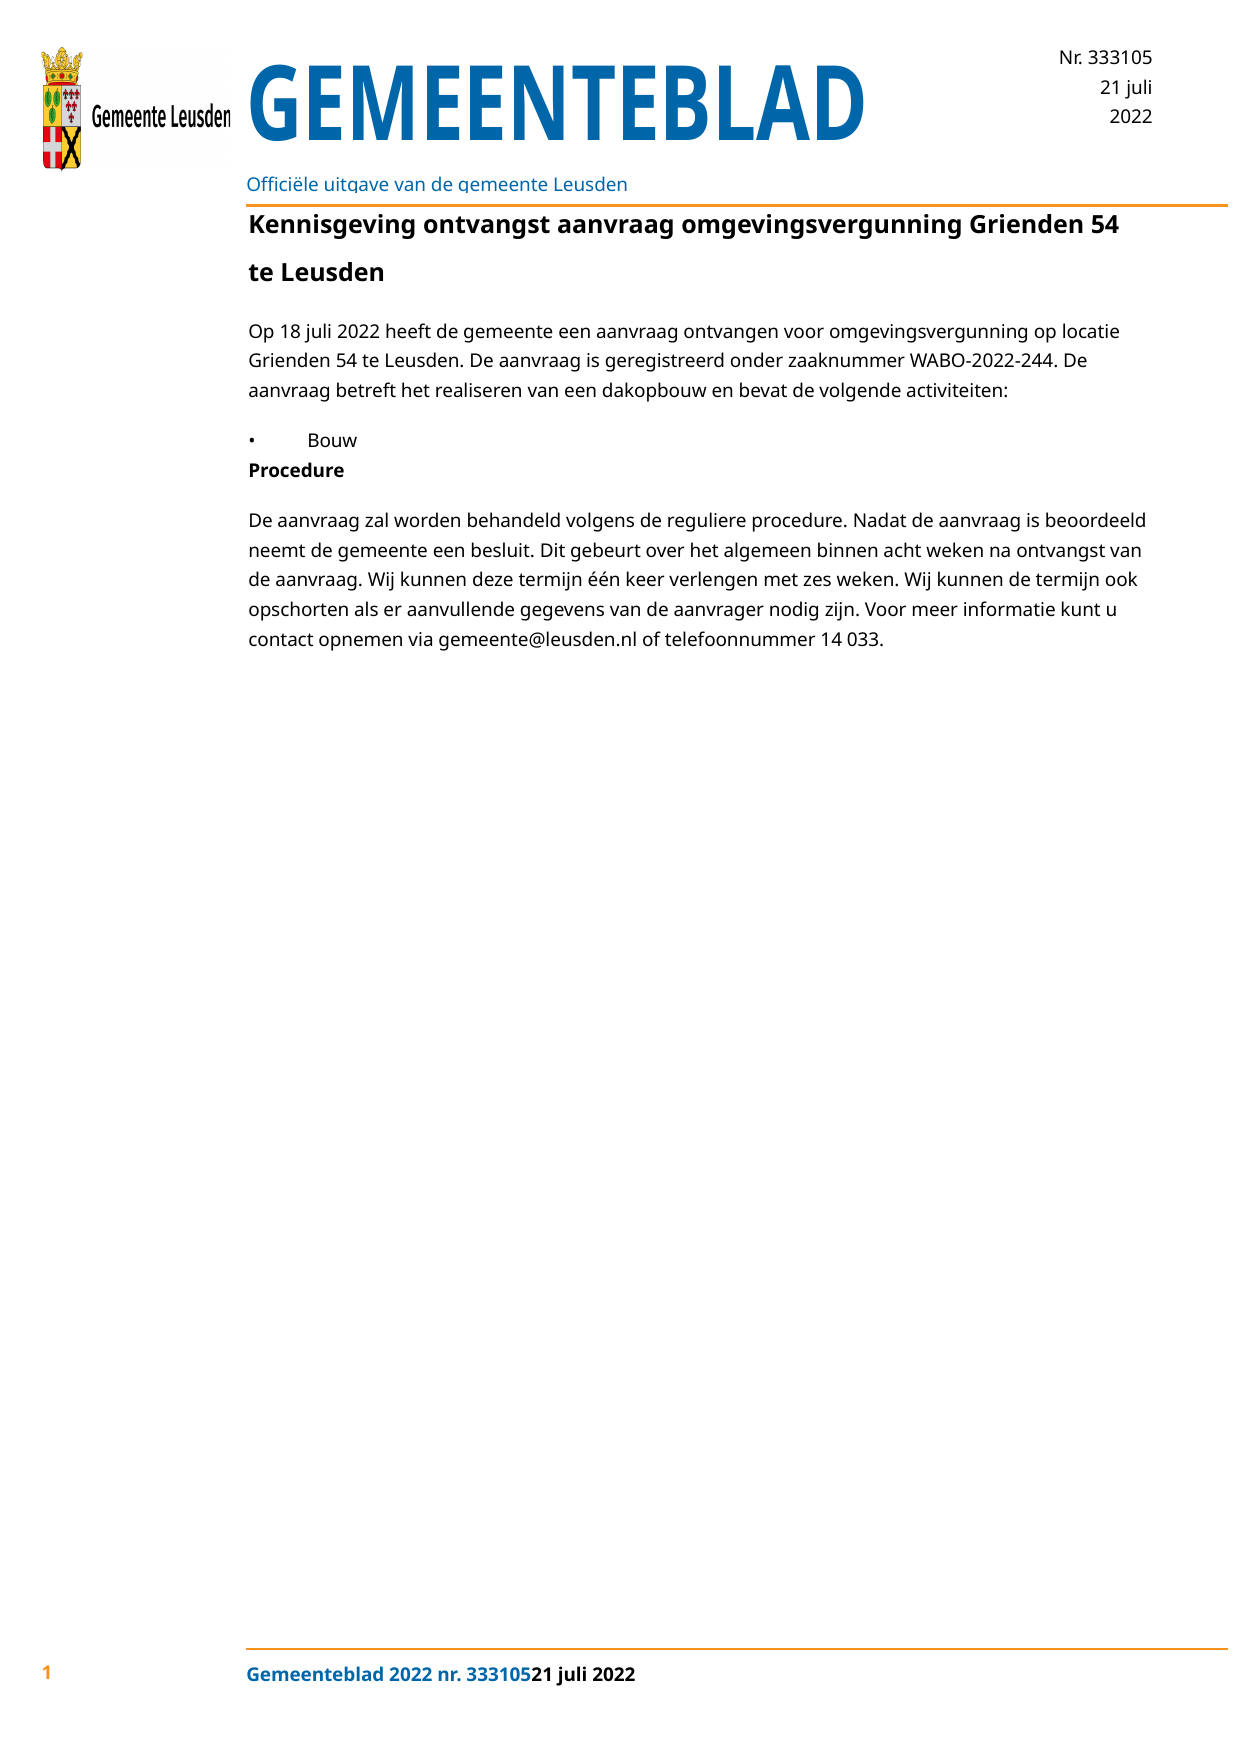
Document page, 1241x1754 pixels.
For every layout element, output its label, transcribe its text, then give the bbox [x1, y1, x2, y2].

text Kennisgeving ontvangst aanvraag omgevingsvergunning Grienden 54 te Leusden [248, 207, 1152, 288]
text De aanvraag zal worden behandeld volgens de reguliere procedure. Nadat de aanvraag is beoordeeld neemt de gemeente een besluit. Dit gebeurt over het algemeen binnen acht weken na ontvangst van de aanvraag. Wij kunnen deze termijn één keer verlengen met zes weken. Wij kunnen de termijn ook opschorten als er aanvullende gegevens van de aanvrager nodig zijn. Voor meer informatie kunt u contact opnemen via gemeente@leusden.nl of telefoonnummer 14 033. [248, 507, 1152, 652]
picture [41, 47, 231, 172]
list Bouw [248, 427, 1152, 453]
text Procedure [248, 457, 1152, 483]
text Op 18 juli 2022 heeft de gemeente een aanvraag ontvangen voor omgevingsvergunning op locatie Grienden 54 te Leusden. De aanvraag is geregistreerd onder zaaknummer WABO-2022-244. De aanvraag betreft het realiseren van een dakopbouw en bevat de volgende activiteiten: [248, 318, 1152, 403]
